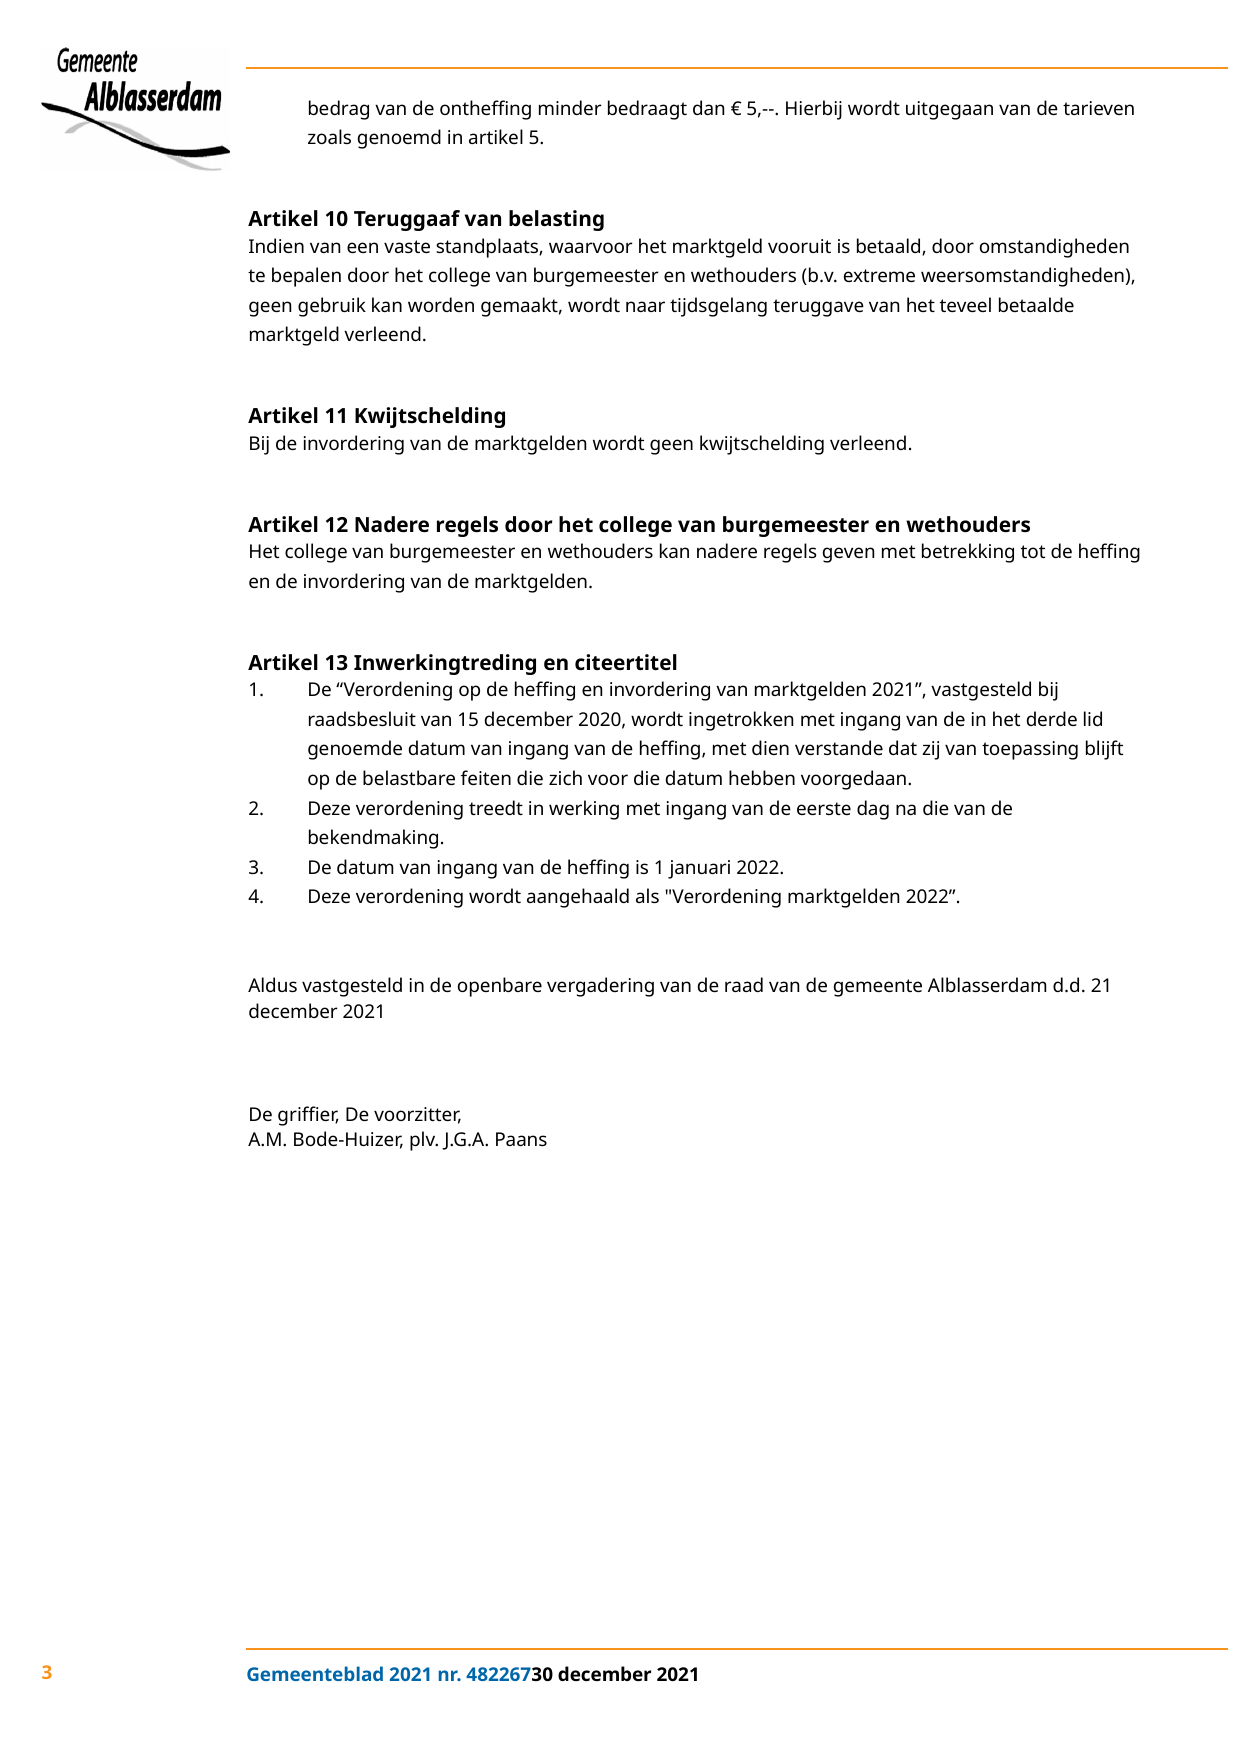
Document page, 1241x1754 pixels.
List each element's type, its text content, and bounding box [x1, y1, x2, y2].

text A.M. Bode-Huizer, plv. J.G.A. Paans [248, 1127, 1152, 1152]
text Bij de invordering van de marktgelden wordt geen kwijtschelding verleend. [248, 430, 1152, 456]
text Artikel 11 Kwijtschelding [248, 402, 1152, 430]
picture [41, 47, 231, 172]
list De “Verordening op de heffing en invordering van marktgelden 2021”, vastgesteld bij raadsbesluit van 15 december 2020, wordt ingetrokken met ingang van de in het derde lid genoemde datum van ingang van de heffing, met dien verstande dat zij van toepassing blijft op de belastbare feiten die zich voor die datum hebben voorgedaan. [248, 676, 1152, 791]
text Indien van een vaste standplaats, waarvoor het marktgeld vooruit is betaald, door omstandigheden te bepalen door het college van burgemeester en wethouders (b.v. extreme weersomstandigheden), geen gebruik kan worden gemaakt, wordt naar tijdsgelang teruggave van het teveel betaalde marktgeld verleend. [248, 233, 1152, 347]
text Artikel 13 Inwerkingtreding en citeertitel [248, 648, 1152, 676]
text Aldus vastgesteld in de openbare vergadering van de raad van de gemeente Alblasserdam d.d. 21 december 2021 [248, 972, 1152, 1024]
list Deze verordening wordt aangehaald als "Verordening marktgelden 2022”. [248, 883, 1152, 909]
list De datum van ingang van de heffing is 1 januari 2022. [248, 854, 1152, 880]
text Artikel 12 Nadere regels door het college van burgemeester en wethouders [248, 510, 1152, 538]
list bedrag van de ontheffing minder bedraagt dan € 5,--. Hierbij wordt uitgegaan van de tarieven zoals genoemd in artikel 5. [248, 95, 1152, 150]
text Het college van burgemeester en wethouders kan nadere regels geven met betrekking tot de heffing en de invordering van de marktgelden. [248, 538, 1152, 594]
list Deze verordening treedt in werking met ingang van de eerste dag na die van de bekendmaking. [248, 795, 1152, 850]
text De griffier, De voorzitter, [248, 1101, 1152, 1127]
text Artikel 10 Teruggaaf van belasting [248, 204, 1152, 233]
